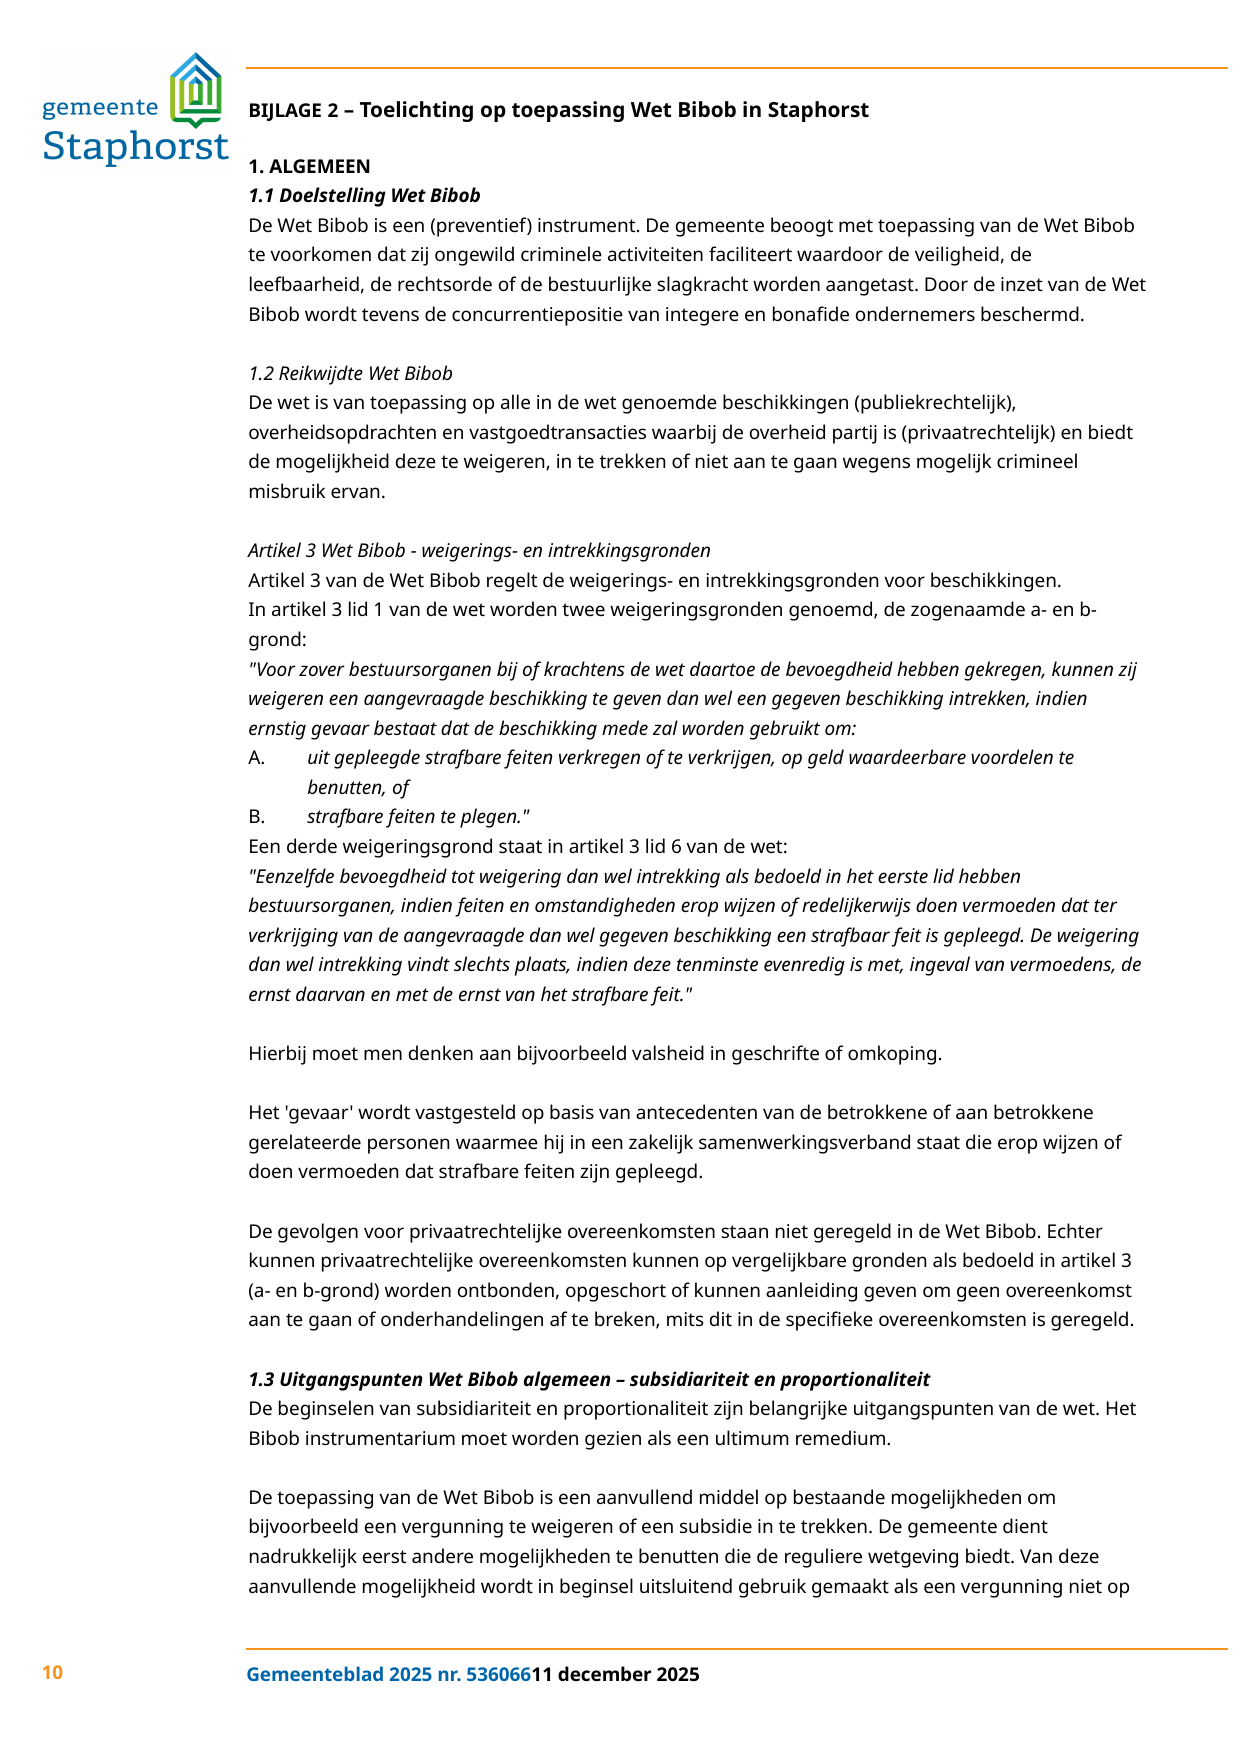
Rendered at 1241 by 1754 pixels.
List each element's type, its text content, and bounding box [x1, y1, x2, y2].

text "Eenzelfde bevoegdheid tot weigering dan wel intrekking als bedoeld in het eerste lid hebben bestuursorganen, indien feiten en omstandigheden erop wijzen of redelijkerwijs doen vermoeden dat ter verkrijging van de aangevraagde dan wel gegeven beschikking een strafbaar feit is gepleegd. De weigering dan wel intrekking vindt slechts plaats, indien deze tenminste evenredig is met, ingeval van vermoedens, de ernst daarvan en met de ernst van het strafbare feit." [248, 863, 1152, 1007]
text In artikel 3 lid 1 van de wet worden twee weigeringsgronden genoemd, de zogenaamde a- en b-grond: [248, 597, 1152, 652]
text "Voor zover bestuursorganen bij of krachtens de wet daartoe de bevoegdheid hebben gekregen, kunnen zij weigeren een aangevraagde beschikking te geven dan wel een gegeven beschikking intrekken, indien ernstig gevaar bestaat dat de beschikking mede zal worden gebruikt om: [248, 656, 1152, 741]
text De Wet Bibob is een (preventief) instrument. De gemeente beoogt met toepassing van de Wet Bibob te voorkomen dat zij ongewild criminele activiteiten faciliteert waardoor de veiligheid, de leefbaarheid, de rechtsorde of de bestuurlijke slagkracht worden aangetast. Door de inzet van de Wet Bibob wordt tevens de concurrentiepositie van integere en bonafide ondernemers beschermd. [248, 212, 1152, 327]
text 1.2 Reikwijdte Wet Bibob [248, 360, 1152, 386]
text De wet is van toepassing op alle in de wet genoemde beschikkingen (publiekrechtelijk), overheidsopdrachten en vastgoedtransacties waarbij de overheid partij is (privaatrechtelijk) en biedt de mogelijkheid deze te weigeren, in te trekken of niet aan te gaan wegens mogelijk crimineel misbruik ervan. [248, 389, 1152, 504]
text Het 'gevaar' wordt vastgesteld op basis van antecedenten van de betrokkene of aan betrokkene gerelateerde personen waarmee hij in een zakelijk samenwerkingsverband staat die erop wijzen of doen vermoeden dat strafbare feiten zijn gepleegd. [248, 1099, 1152, 1184]
text 1.1 Doelstelling Wet Bibob [248, 182, 1152, 208]
text Artikel 3 Wet Bibob - weigerings- en intrekkingsgronden [248, 537, 1152, 563]
text BIJLAGE 2 – Toelichting op toepassing Wet Bibob in Staphorst [248, 95, 1152, 123]
text 1.3 Uitgangspunten Wet Bibob algemeen – subsidiariteit en proportionaliteit [248, 1366, 1152, 1392]
text De gevolgen voor privaatrechtelijke overeenkomsten staan niet geregeld in de Wet Bibob. Echter kunnen privaatrechtelijke overeenkomsten kunnen op vergelijkbare gronden als bedoeld in artikel 3 (a- en b-grond) worden ontbonden, opgeschort of kunnen aanleiding geven om geen overeenkomst aan te gaan of onderhandelingen af te breken, mits dit in de specifieke overeenkomsten is geregeld. [248, 1218, 1152, 1332]
list strafbare feiten te plegen." [248, 804, 1152, 829]
text De beginselen van subsidiariteit en proportionaliteit zijn belangrijke uitgangspunten van de wet. Het Bibob instrumentarium moet worden gezien als een ultimum remedium. [248, 1395, 1152, 1451]
text Artikel 3 van de Wet Bibob regelt de weigerings- en intrekkingsgronden voor beschikkingen. [248, 567, 1152, 593]
text Hierbij moet men denken aan bijvoorbeeld valsheid in geschrifte of omkoping. [248, 1040, 1152, 1066]
list uit gepleegde strafbare feiten verkregen of te verkrijgen, op geld waardeerbare voordelen te benutten, of [248, 744, 1152, 800]
picture [41, 47, 231, 172]
text De toepassing van de Wet Bibob is een aanvullend middel op bestaande mogelijkheden om bijvoorbeeld een vergunning te weigeren of een subsidie in te trekken. De gemeente dient nadrukkelijk eerst andere mogelijkheden te benutten die de reguliere wetgeving biedt. Van deze aanvullende mogelijkheid wordt in beginsel uitsluitend gebruik gemaakt als een vergunning niet op [248, 1484, 1152, 1599]
text Een derde weigeringsgrond staat in artikel 3 lid 6 van de wet: [248, 833, 1152, 859]
text 1. ALGEMEEN [248, 153, 1152, 179]
